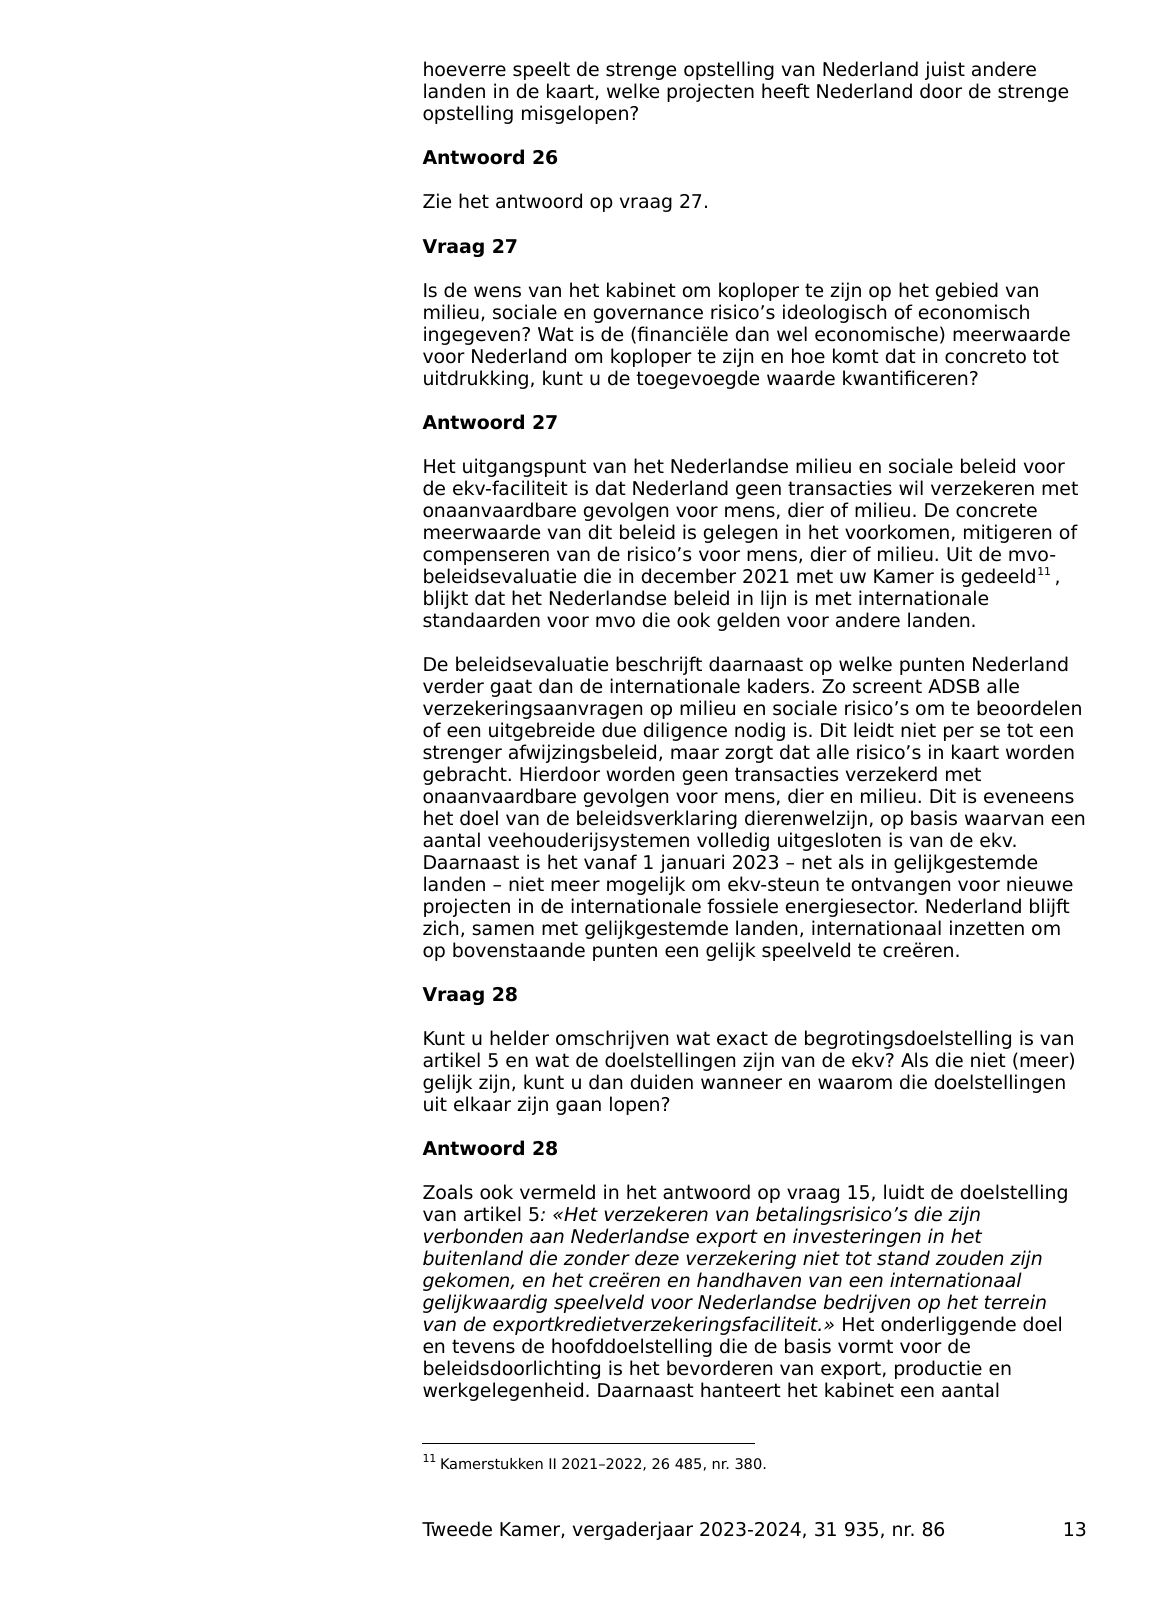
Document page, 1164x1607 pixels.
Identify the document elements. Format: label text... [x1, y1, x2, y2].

subtitle Vraag 27 [422, 236, 1087, 257]
text Kamerstukken II 2021–2022, 26 485, nr. 380. [422, 1452, 1087, 1474]
subtitle Antwoord 26 [422, 147, 1087, 169]
subtitle Antwoord 28 [422, 1138, 1087, 1160]
text Zoals ook vermeld in het antwoord op vraag 15, luidt de doelstelling van artikel 5: «Het verzekeren van betalingsrisico’s die zijn verbonden aan Nederlandse export en investeringen in het buitenland die zonder deze verzekering niet tot stand zouden zijn gekomen, en het creëren en handhaven van een internationaal gelijkwaardig speelveld voor Nederlandse bedrijven op het terrein van de exportkredietverzekeringsfaciliteit.» Het onderliggende doel en tevens de hoofddoelstelling die de basis vormt voor de beleidsdoorlichting is het bevorderen van export, productie en werkgelegenheid. Daarnaast hanteert het kabinet een aantal [422, 1182, 1087, 1402]
text Zie het antwoord op vraag 27. [422, 191, 1087, 213]
text Kunt u helder omschrijven wat exact de begrotingsdoelstelling is van artikel 5 en wat de doelstellingen zijn van de ekv? Als die niet (meer) gelijk zijn, kunt u dan duiden wanneer en waarom die doelstellingen uit elkaar zijn gaan lopen? [422, 1028, 1087, 1116]
text Het uitgangspunt van het Nederlandse milieu en sociale beleid voor de ekv-faciliteit is dat Nederland geen transacties wil verzekeren met onaanvaardbare gevolgen voor mens, dier of milieu. De concrete meerwaarde van dit beleid is gelegen in het voorkomen, mitigeren of compenseren van de risico’s voor mens, dier of milieu. Uit de mvo-beleidsevaluatie die in december 2021 met uw Kamer is gedeeld, blijkt dat het Nederlandse beleid in lijn is met internationale standaarden voor mvo die ook gelden voor andere landen. [422, 456, 1087, 632]
text hoeverre speelt de strenge opstelling van Nederland juist andere landen in de kaart, welke projecten heeft Nederland door de strenge opstelling misgelopen? [422, 59, 1087, 125]
text Is de wens van het kabinet om koploper te zijn op het gebied van milieu, sociale en governance risico’s ideologisch of economisch ingegeven? Wat is de (financiële dan wel economische) meerwaarde voor Nederland om koploper te zijn en hoe komt dat in concreto tot uitdrukking, kunt u de toegevoegde waarde kwantificeren? [422, 280, 1087, 389]
text De beleidsevaluatie beschrijft daarnaast op welke punten Nederland verder gaat dan de internationale kaders. Zo screent ADSB alle verzekeringsaanvragen op milieu en sociale risico’s om te beoordelen of een uitgebreide due diligence nodig is. Dit leidt niet per se tot een strenger afwijzingsbeleid, maar zorgt dat alle risico’s in kaart worden gebracht. Hierdoor worden geen transacties verzekerd met onaanvaardbare gevolgen voor mens, dier en milieu. Dit is eveneens het doel van de beleidsverklaring dierenwelzijn, op basis waarvan een aantal veehouderijsystemen volledig uitgesloten is van de ekv. Daarnaast is het vanaf 1 januari 2023 – net als in gelijkgestemde landen – niet meer mogelijk om ekv-steun te ontvangen voor nieuwe projecten in de internationale fossiele energiesector. Nederland blijft zich, samen met gelijkgestemde landen, internationaal inzetten om op bovenstaande punten een gelijk speelveld te creëren. [422, 654, 1087, 962]
subtitle Vraag 28 [422, 984, 1087, 1006]
subtitle Antwoord 27 [422, 412, 1087, 434]
